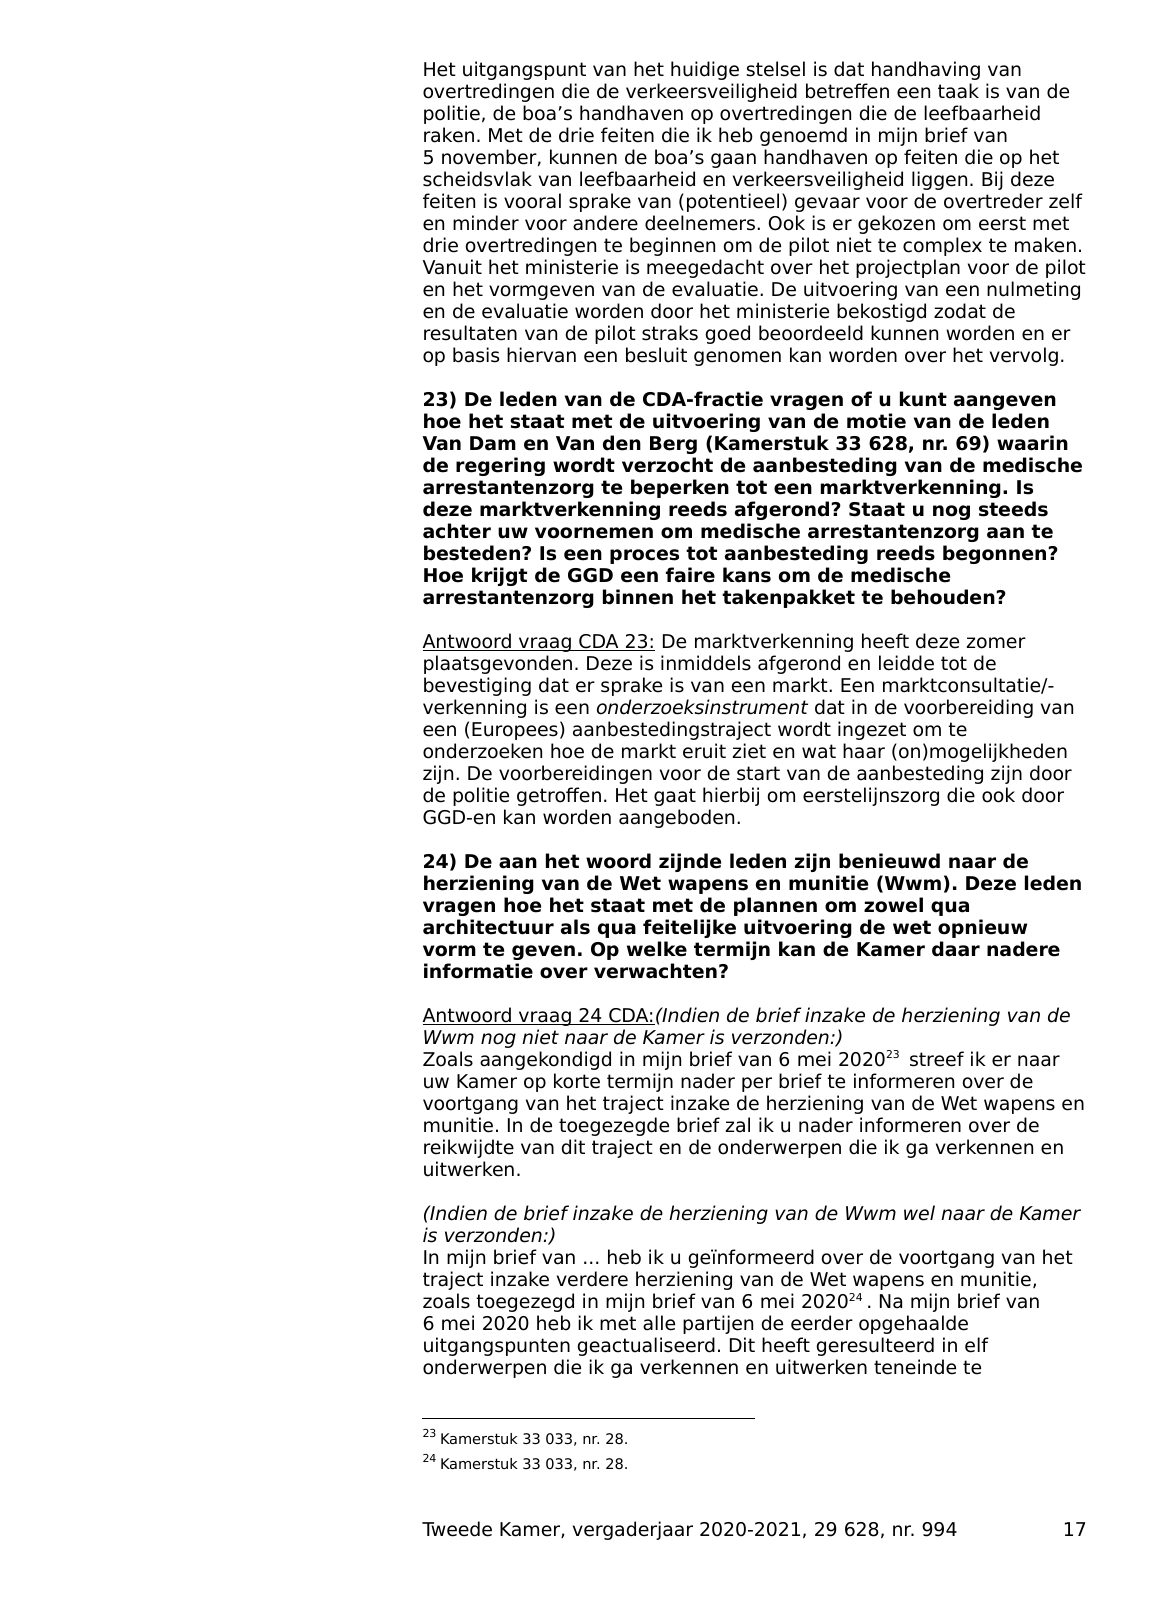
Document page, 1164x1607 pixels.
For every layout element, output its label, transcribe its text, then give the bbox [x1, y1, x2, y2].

text Het uitgangspunt van het huidige stelsel is dat handhaving van overtredingen die de verkeersveiligheid betreffen een taak is van de politie, de boa’s handhaven op overtredingen die de leefbaarheid raken. Met de drie feiten die ik heb genoemd in mijn brief van 5 november, kunnen de boa’s gaan handhaven op feiten die op het scheidsvlak van leefbaarheid en verkeersveiligheid liggen. Bij deze feiten is vooral sprake van (potentieel) gevaar voor de overtreder zelf en minder voor andere deelnemers. Ook is er gekozen om eerst met drie overtredingen te beginnen om de pilot niet te complex te maken. Vanuit het ministerie is meegedacht over het projectplan voor de pilot en het vormgeven van de evaluatie. De uitvoering van een nulmeting en de evaluatie worden door het ministerie bekostigd zodat de resultaten van de pilot straks goed beoordeeld kunnen worden en er op basis hiervan een besluit genomen kan worden over het vervolg. [422, 59, 1087, 367]
text Zoals aangekondigd in mijn brief van 6 mei 2020 streef ik er naar uw Kamer op korte termijn nader per brief te informeren over de voortgang van het traject inzake de herziening van de Wet wapens en munitie. In de toegezegde brief zal ik u nader informeren over de reikwijdte van dit traject en de onderwerpen die ik ga verkennen en uitwerken. [422, 1049, 1087, 1181]
text Kamerstuk 33 033, nr. 28. [422, 1427, 1087, 1449]
text Antwoord vraag CDA 23: De marktverkenning heeft deze zomer plaatsgevonden. Deze is inmiddels afgerond en leidde tot de bevestiging dat er sprake is van een markt. Een marktconsultatie/-verkenning is een onderzoeksinstrument dat in de voorbereiding van een (Europees) aanbestedingstraject wordt ingezet om te onderzoeken hoe de markt eruit ziet en wat haar (on)mogelijkheden zijn. De voorbereidingen voor de start van de aanbesteding zijn door de politie getroffen. Het gaat hierbij om eerstelijnszorg die ook door GGD-en kan worden aangeboden. [422, 631, 1087, 829]
text 24) De aan het woord zijnde leden zijn benieuwd naar de herziening van de Wet wapens en munitie (Wwm). Deze leden vragen hoe het staat met de plannen om zowel qua architectuur als qua feitelijke uitvoering de wet opnieuw vorm te geven. Op welke termijn kan de Kamer daar nadere informatie over verwachten? [422, 851, 1087, 983]
text 23) De leden van de CDA-fractie vragen of u kunt aangeven hoe het staat met de uitvoering van de motie van de leden Van Dam en Van den Berg (Kamerstuk 33 628, nr. 69) waarin de regering wordt verzocht de aanbesteding van de medische arrestantenzorg te beperken tot een marktverkenning. Is deze marktverkenning reeds afgerond? Staat u nog steeds achter uw voornemen om medische arrestantenzorg aan te besteden? Is een proces tot aanbesteding reeds begonnen? Hoe krijgt de GGD een faire kans om de medische arrestantenzorg binnen het takenpakket te behouden? [422, 389, 1087, 609]
text Kamerstuk 33 033, nr. 28. [422, 1452, 1087, 1474]
text In mijn brief van ... heb ik u geïnformeerd over de voortgang van het traject inzake verdere herziening van de Wet wapens en munitie, zoals toegezegd in mijn brief van 6 mei 2020. Na mijn brief van 6 mei 2020 heb ik met alle partijen de eerder opgehaalde uitgangspunten geactualiseerd. Dit heeft geresulteerd in elf onderwerpen die ik ga verkennen en uitwerken teneinde te [422, 1247, 1087, 1379]
text (Indien de brief inzake de herziening van de Wwm wel naar de Kamer is verzonden:) [422, 1203, 1087, 1247]
text Antwoord vraag 24 CDA:(Indien de brief inzake de herziening van de Wwm nog niet naar de Kamer is verzonden:) [422, 1005, 1087, 1049]
